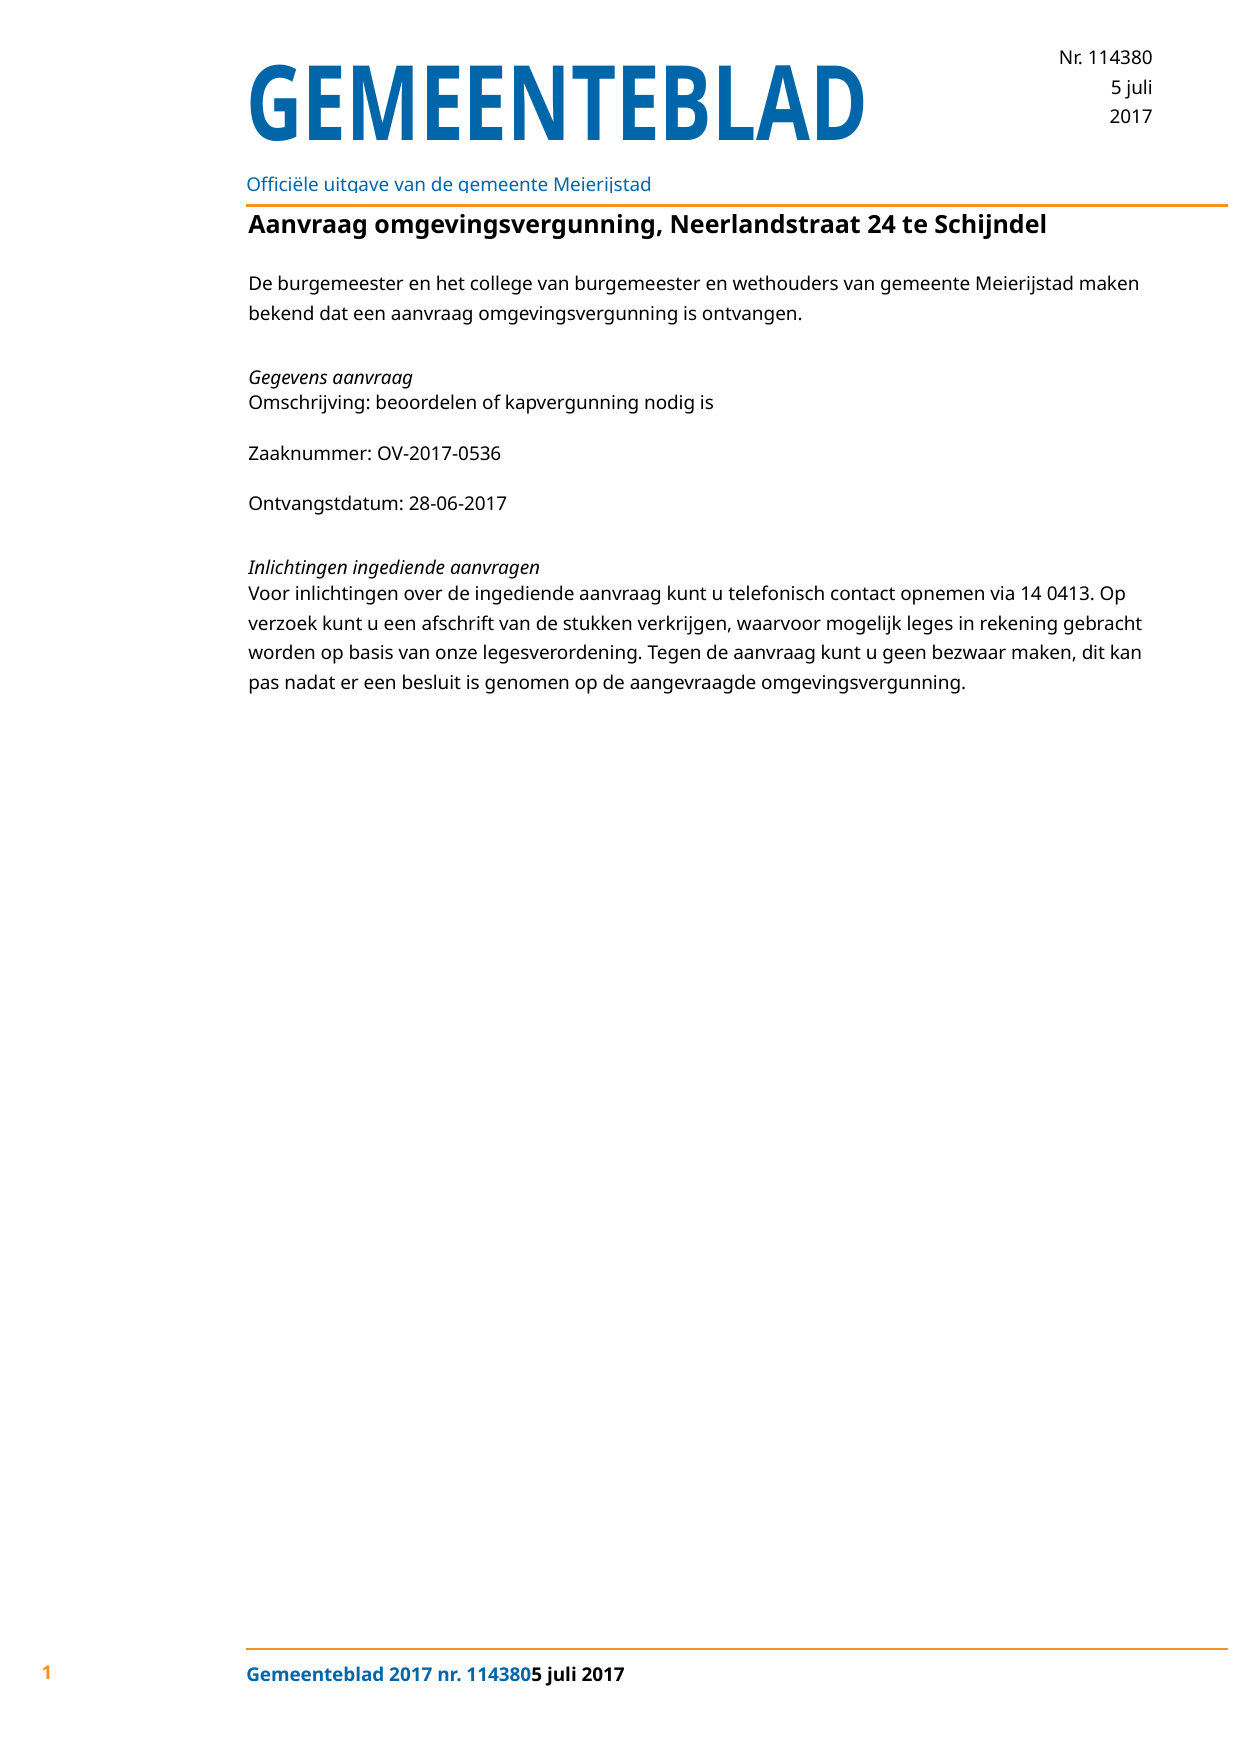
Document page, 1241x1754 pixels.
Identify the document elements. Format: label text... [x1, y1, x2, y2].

text Ontvangstdatum: 28-06-2017 [248, 490, 1152, 516]
text Omschrijving: beoordelen of kapvergunning nodig is [248, 389, 1152, 415]
text Aanvraag omgevingsvergunning, Neerlandstraat 24 te Schijndel [248, 207, 1152, 241]
text Gegevens aanvraag [248, 364, 1152, 389]
text De burgemeester en het college van burgemeester en wethouders van gemeente Meierijstad maken bekend dat een aanvraag omgevingsvergunning is ontvangen. [248, 270, 1152, 326]
text Voor inlichtingen over de ingediende aanvraag kunt u telefonisch contact opnemen via 14 0413. Op verzoek kunt u een afschrift van de stukken verkrijgen, waarvoor mogelijk leges in rekening gebracht worden op basis van onze legesverordening. Tegen de aanvraag kunt u geen bezwaar maken, dit kan pas nadat er een besluit is genomen op de aangevraagde omgevingsvergunning. [248, 580, 1152, 694]
text Inlichtingen ingediende aanvragen [248, 554, 1152, 580]
picture [41, 47, 231, 172]
text Zaaknummer: OV-2017-0536 [248, 440, 1152, 466]
